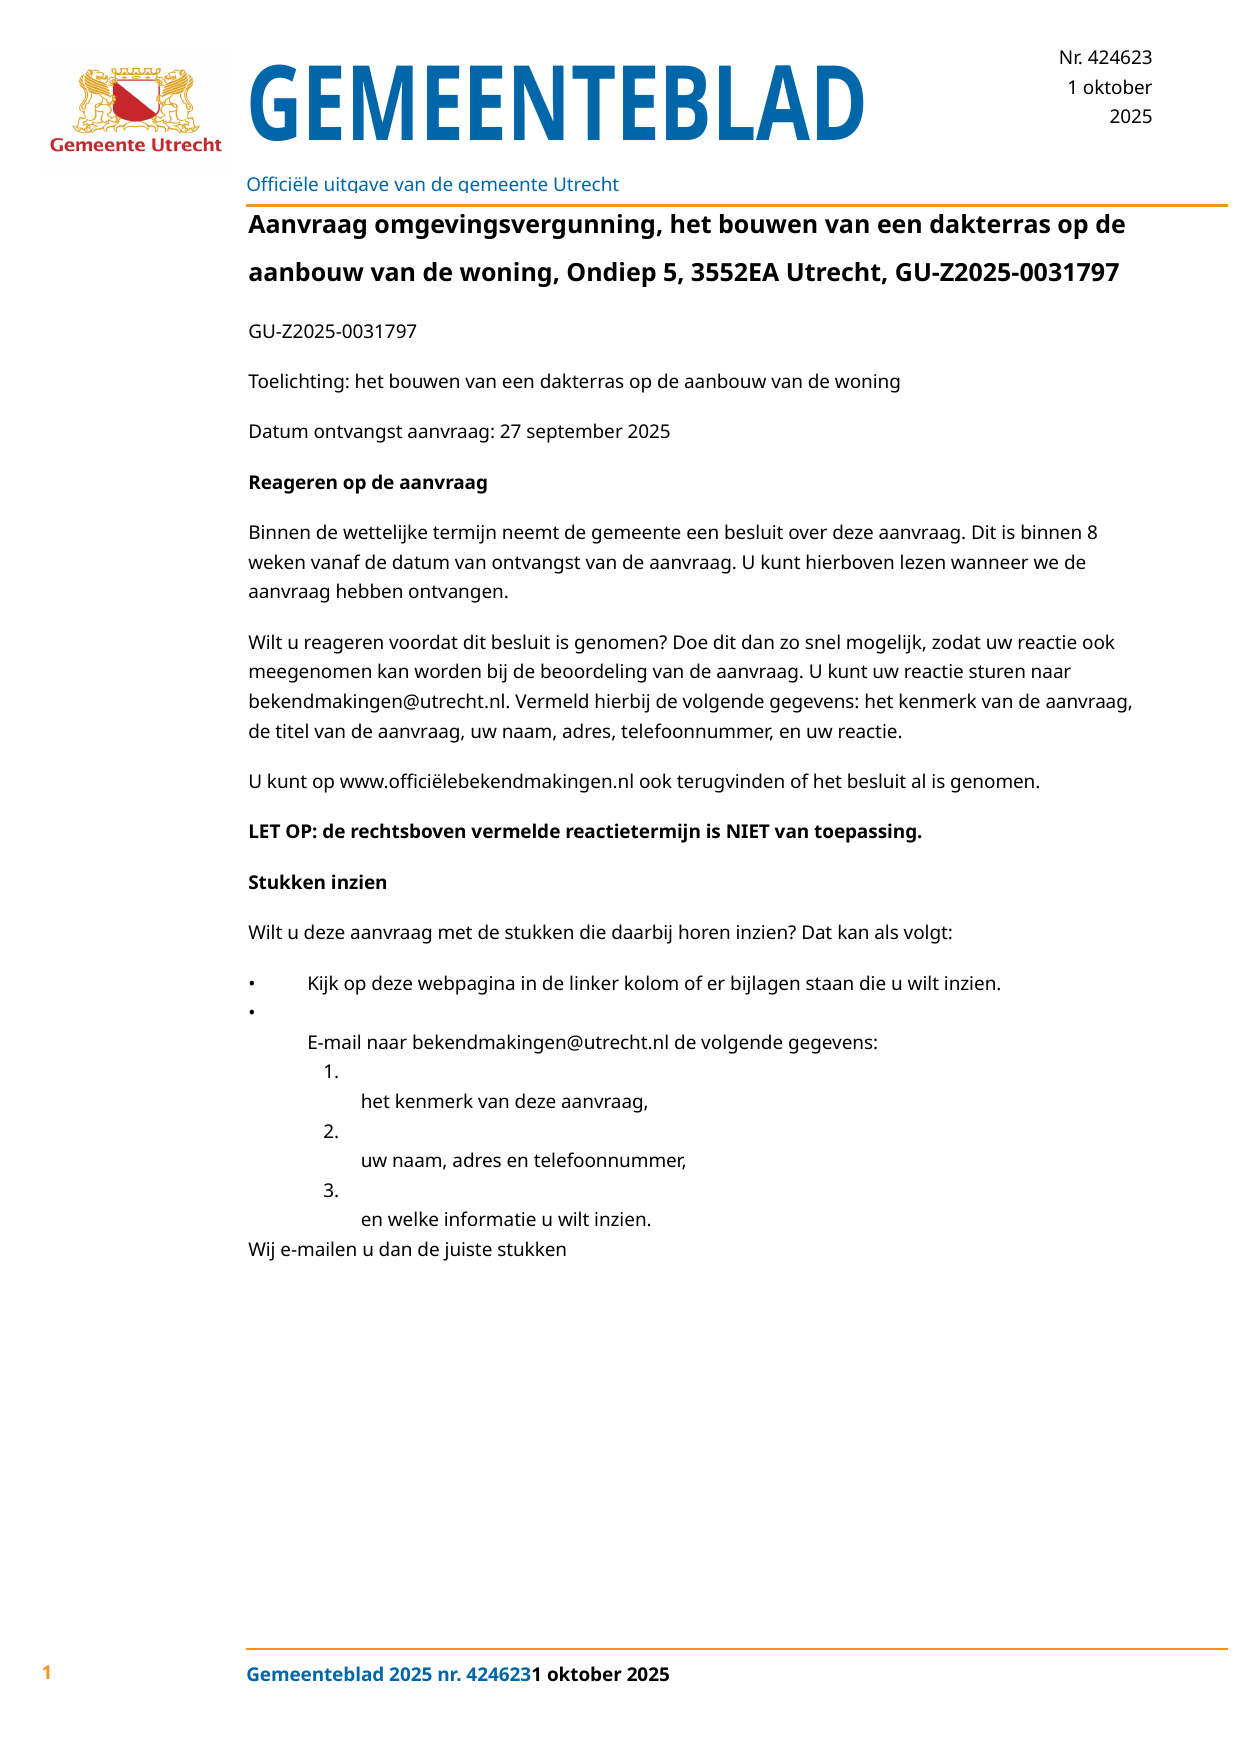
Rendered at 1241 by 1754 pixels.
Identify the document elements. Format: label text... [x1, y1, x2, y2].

text LET OP: de rechtsboven vermelde reactietermijn is NIET van toepassing. [248, 819, 1152, 844]
text U kunt op www.officiëlebekendmakingen.nl ook terugvinden of het besluit al is genomen. [248, 768, 1152, 794]
text Wilt u reageren voordat dit besluit is genomen? Doe dit dan zo snel mogelijk, zodat uw reactie ook meegenomen kan worden bij de beoordeling van de aanvraag. U kunt uw reactie sturen naar bekendmakingen@utrecht.nl. Vermeld hierbij de volgende gegevens: het kenmerk van de aanvraag, de titel van de aanvraag, uw naam, adres, telefoonnummer, en uw reactie. [248, 629, 1152, 744]
text Binnen de wettelijke termijn neemt de gemeente een besluit over deze aanvraag. Dit is binnen 8 weken vanaf de datum van ontvangst van de aanvraag. U kunt hierboven lezen wanneer we de aanvraag hebben ontvangen. [248, 519, 1152, 604]
list het kenmerk van deze aanvraag, [323, 1088, 1152, 1114]
text Stukken inzien [248, 869, 1152, 895]
list en welke informatie u wilt inzien. [323, 1207, 1152, 1232]
text Toelichting: het bouwen van een dakterras op de aanbouw van de woning [248, 368, 1152, 394]
text Wilt u deze aanvraag met de stukken die daarbij horen inzien? Dat kan als volgt: [248, 919, 1152, 945]
text GU-Z2025-0031797 [248, 318, 1152, 344]
list E-mail naar bekendmakingen@utrecht.nl de volgende gegevens: [248, 1029, 1152, 1055]
list Kijk op deze webpagina in de linker kolom of er bijlagen staan die u wilt inzien. [248, 970, 1152, 996]
text Datum ontvangst aanvraag: 27 september 2025 [248, 419, 1152, 444]
text Aanvraag omgevingsvergunning, het bouwen van een dakterras op de aanbouw van de woning, Ondiep 5, 3552EA Utrecht, GU-Z2025-0031797 [248, 207, 1152, 288]
text Reageren op de aanvraag [248, 469, 1152, 495]
text Wij e-mailen u dan de juiste stukken [248, 1236, 1152, 1262]
list uw naam, adres en telefoonnummer, [323, 1147, 1152, 1173]
picture [41, 47, 231, 172]
